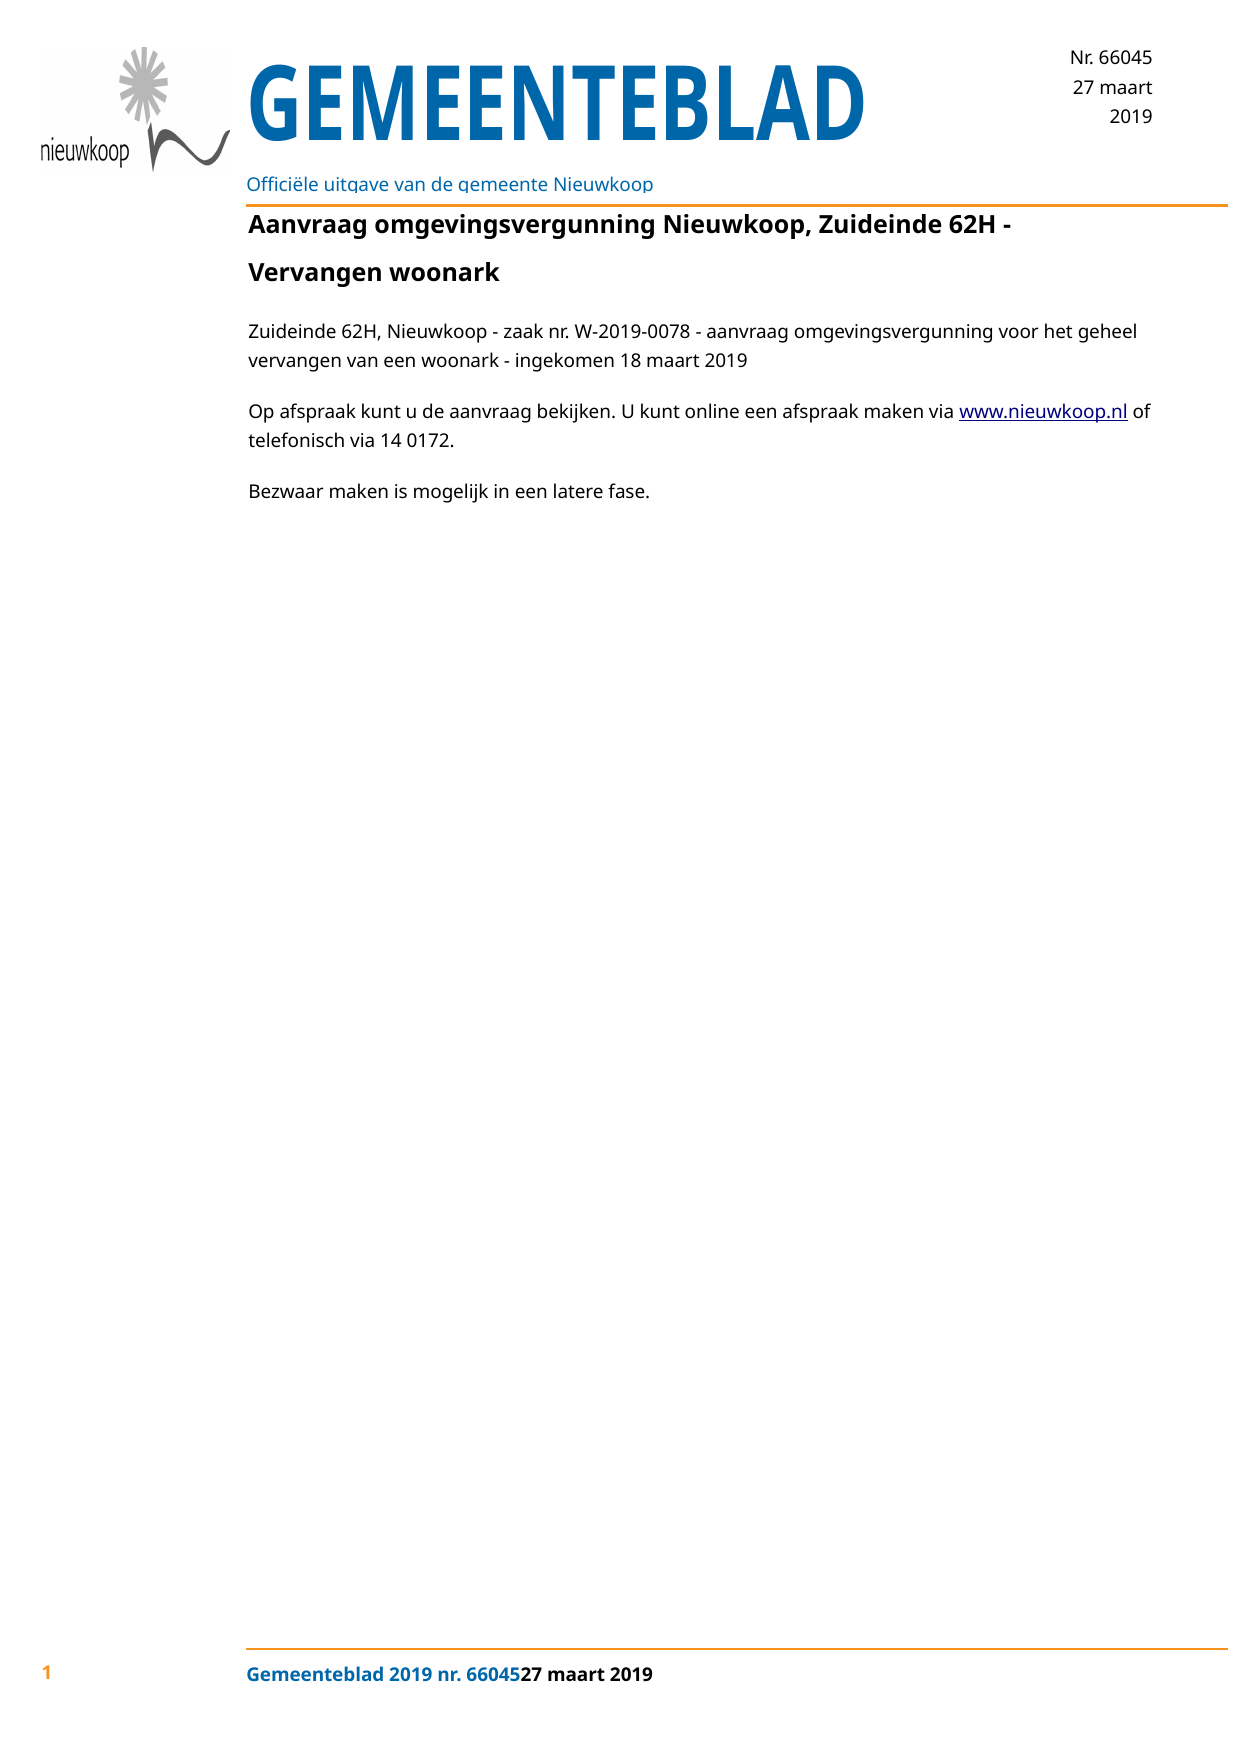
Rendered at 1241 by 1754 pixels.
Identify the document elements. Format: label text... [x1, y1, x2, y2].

picture [41, 47, 231, 172]
text Aanvraag omgevingsvergunning Nieuwkoop, Zuideinde 62H - Vervangen woonark [248, 207, 1152, 288]
text Op afspraak kunt u de aanvraag bekijken. U kunt online een afspraak maken via www.nieuwkoop.nl of telefonisch via 14 0172. [248, 398, 1152, 453]
text Bezwaar maken is mogelijk in een latere fase. [248, 478, 1152, 504]
text Zuideinde 62H, Nieuwkoop - zaak nr. W-2019-0078 - aanvraag omgevingsvergunning voor het geheel vervangen van een woonark - ingekomen 18 maart 2019 [248, 318, 1152, 373]
